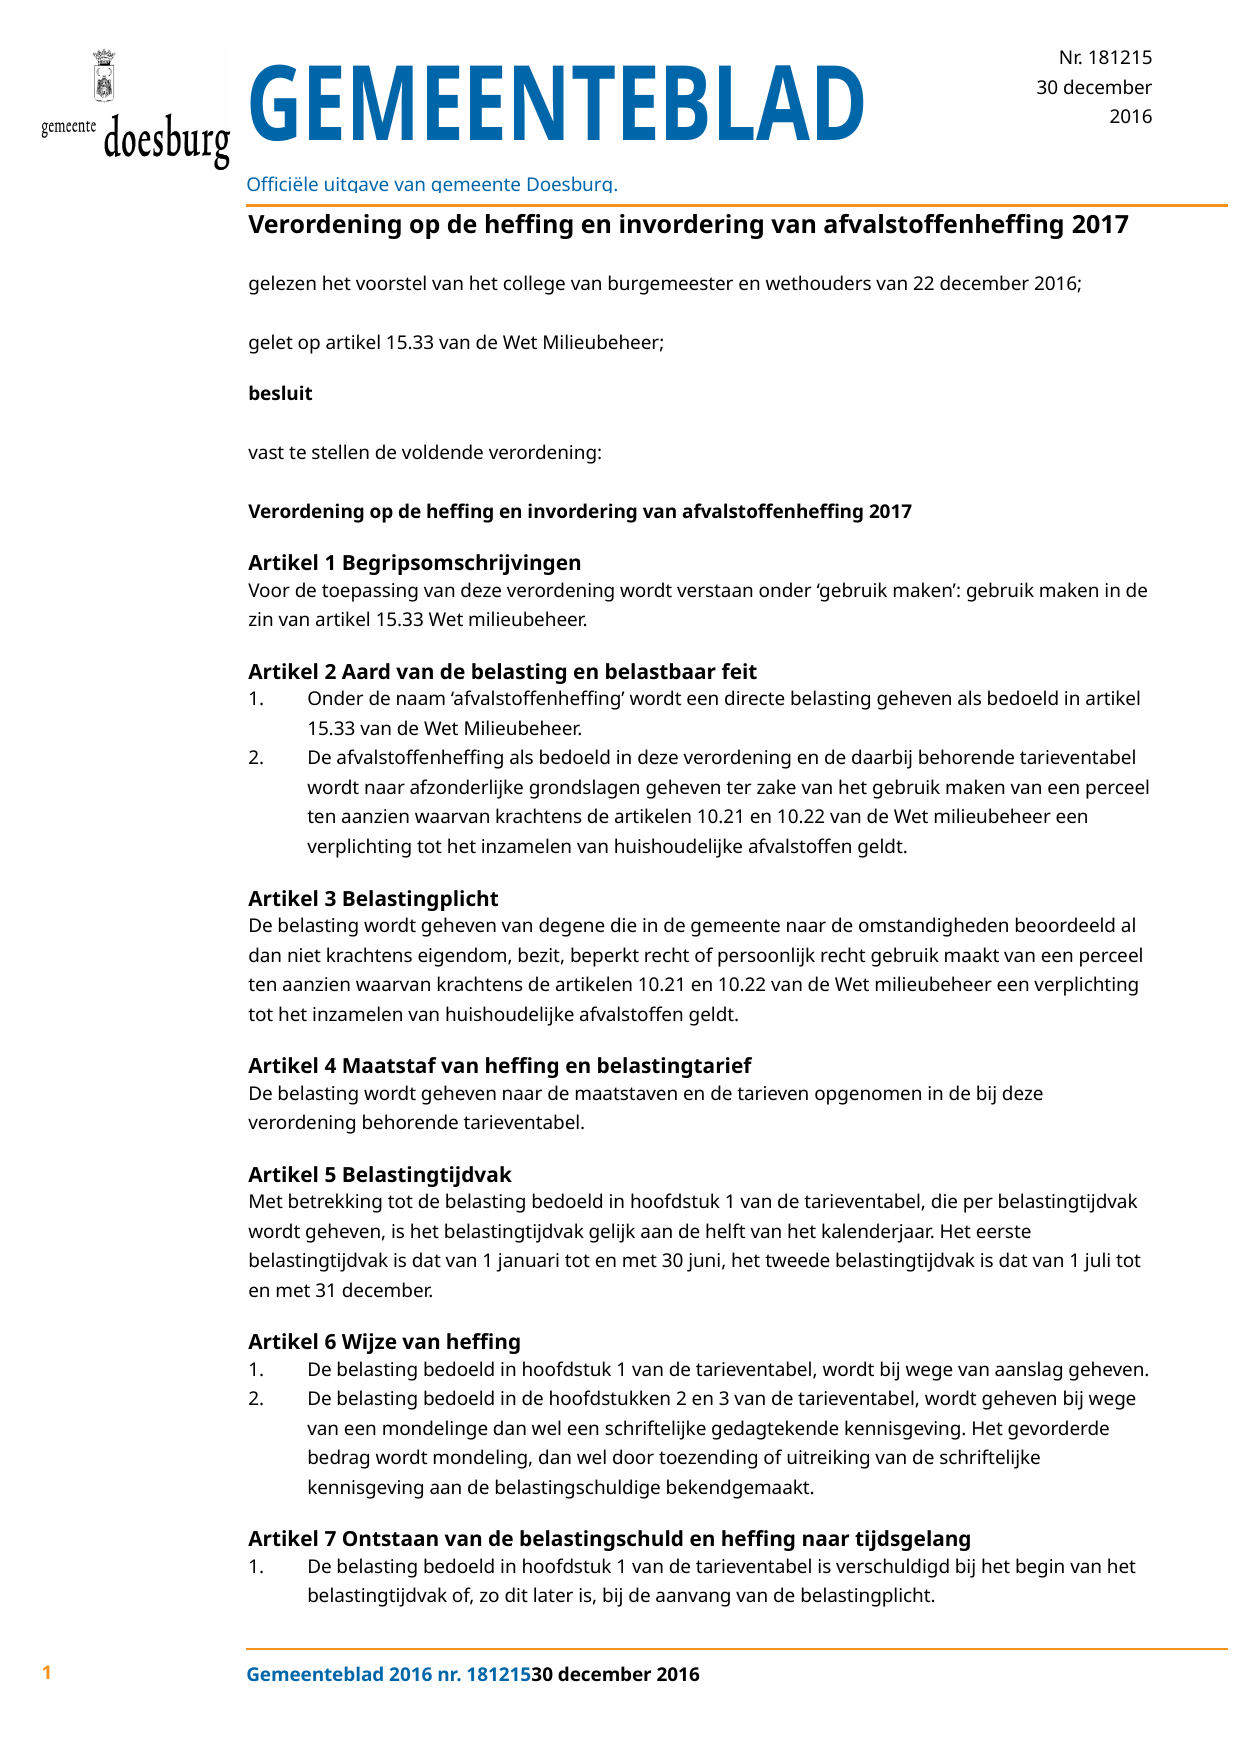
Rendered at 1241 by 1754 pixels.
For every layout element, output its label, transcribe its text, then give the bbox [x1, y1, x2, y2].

text Artikel 3 Belastingplicht [248, 884, 1152, 912]
text gelet op artikel 15.33 van de Wet Milieubeheer; [248, 329, 1152, 355]
list De belasting bedoeld in hoofdstuk 1 van de tarieventabel, wordt bij wege van aanslag geheven. [248, 1356, 1152, 1382]
text gelezen het voorstel van het college van burgemeester en wethouders van 22 december 2016; [248, 270, 1152, 296]
text De belasting wordt geheven naar de maatstaven en de tarieven opgenomen in de bij deze verordening behorende tarieventabel. [248, 1080, 1152, 1135]
text Verordening op de heffing en invordering van afvalstoffenheffing 2017 [248, 207, 1152, 241]
text vast te stellen de voldende verordening: [248, 439, 1152, 465]
text Artikel 5 Belastingtijdvak [248, 1160, 1152, 1188]
text besluit [248, 380, 1152, 406]
list De belasting bedoeld in de hoofdstukken 2 en 3 van de tarieventabel, wordt geheven bij wege van een mondelinge dan wel een schriftelijke gedagtekende kennisgeving. Het gevorderde bedrag wordt mondeling, dan wel door toezending of uitreiking van de schriftelijke kennisgeving aan de belastingschuldige bekendgemaakt. [248, 1385, 1152, 1500]
picture [41, 47, 231, 172]
list De belasting bedoeld in hoofdstuk 1 van de tarieventabel is verschuldigd bij het begin van het belastingtijdvak of, zo dit later is, bij de aanvang van de belastingplicht. [248, 1553, 1152, 1608]
text Verordening op de heffing en invordering van afvalstoffenheffing 2017 [248, 498, 1152, 524]
text Artikel 4 Maatstaf van heffing en belastingtarief [248, 1051, 1152, 1080]
text Artikel 6 Wijze van heffing [248, 1327, 1152, 1356]
text Voor de toepassing van deze verordening wordt verstaan onder ‘gebruik maken’: gebruik maken in de zin van artikel 15.33 Wet milieubeheer. [248, 577, 1152, 632]
text Artikel 2 Aard van de belasting en belastbaar feit [248, 657, 1152, 685]
text De belasting wordt geheven van degene die in de gemeente naar de omstandigheden beoordeeld al dan niet krachtens eigendom, bezit, beperkt recht of persoonlijk recht gebruik maakt van een perceel ten aanzien waarvan krachtens de artikelen 10.21 en 10.22 van de Wet milieubeheer een verplichting tot het inzamelen van huishoudelijke afvalstoffen geldt. [248, 912, 1152, 1027]
text Met betrekking tot de belasting bedoeld in hoofdstuk 1 van de tarieventabel, die per belastingtijdvak wordt geheven, is het belastingtijdvak gelijk aan de helft van het kalenderjaar. Het eerste belastingtijdvak is dat van 1 januari tot en met 30 juni, het tweede belastingtijdvak is dat van 1 juli tot en met 31 december. [248, 1188, 1152, 1303]
list Onder de naam ‘afvalstoffenheffing’ wordt een directe belasting geheven als bedoeld in artikel 15.33 van de Wet Milieubeheer. [248, 685, 1152, 741]
list De afvalstoffenheffing als bedoeld in deze verordening en de daarbij behorende tarieventabel wordt naar afzonderlijke grondslagen geheven ter zake van het gebruik maken van een perceel ten aanzien waarvan krachtens de artikelen 10.21 en 10.22 van de Wet milieubeheer een verplichting tot het inzamelen van huishoudelijke afvalstoffen geldt. [248, 744, 1152, 859]
text Artikel 7 Ontstaan van de belastingschuld en heffing naar tijdsgelang [248, 1524, 1152, 1553]
text Artikel 1 Begripsomschrijvingen [248, 548, 1152, 577]
